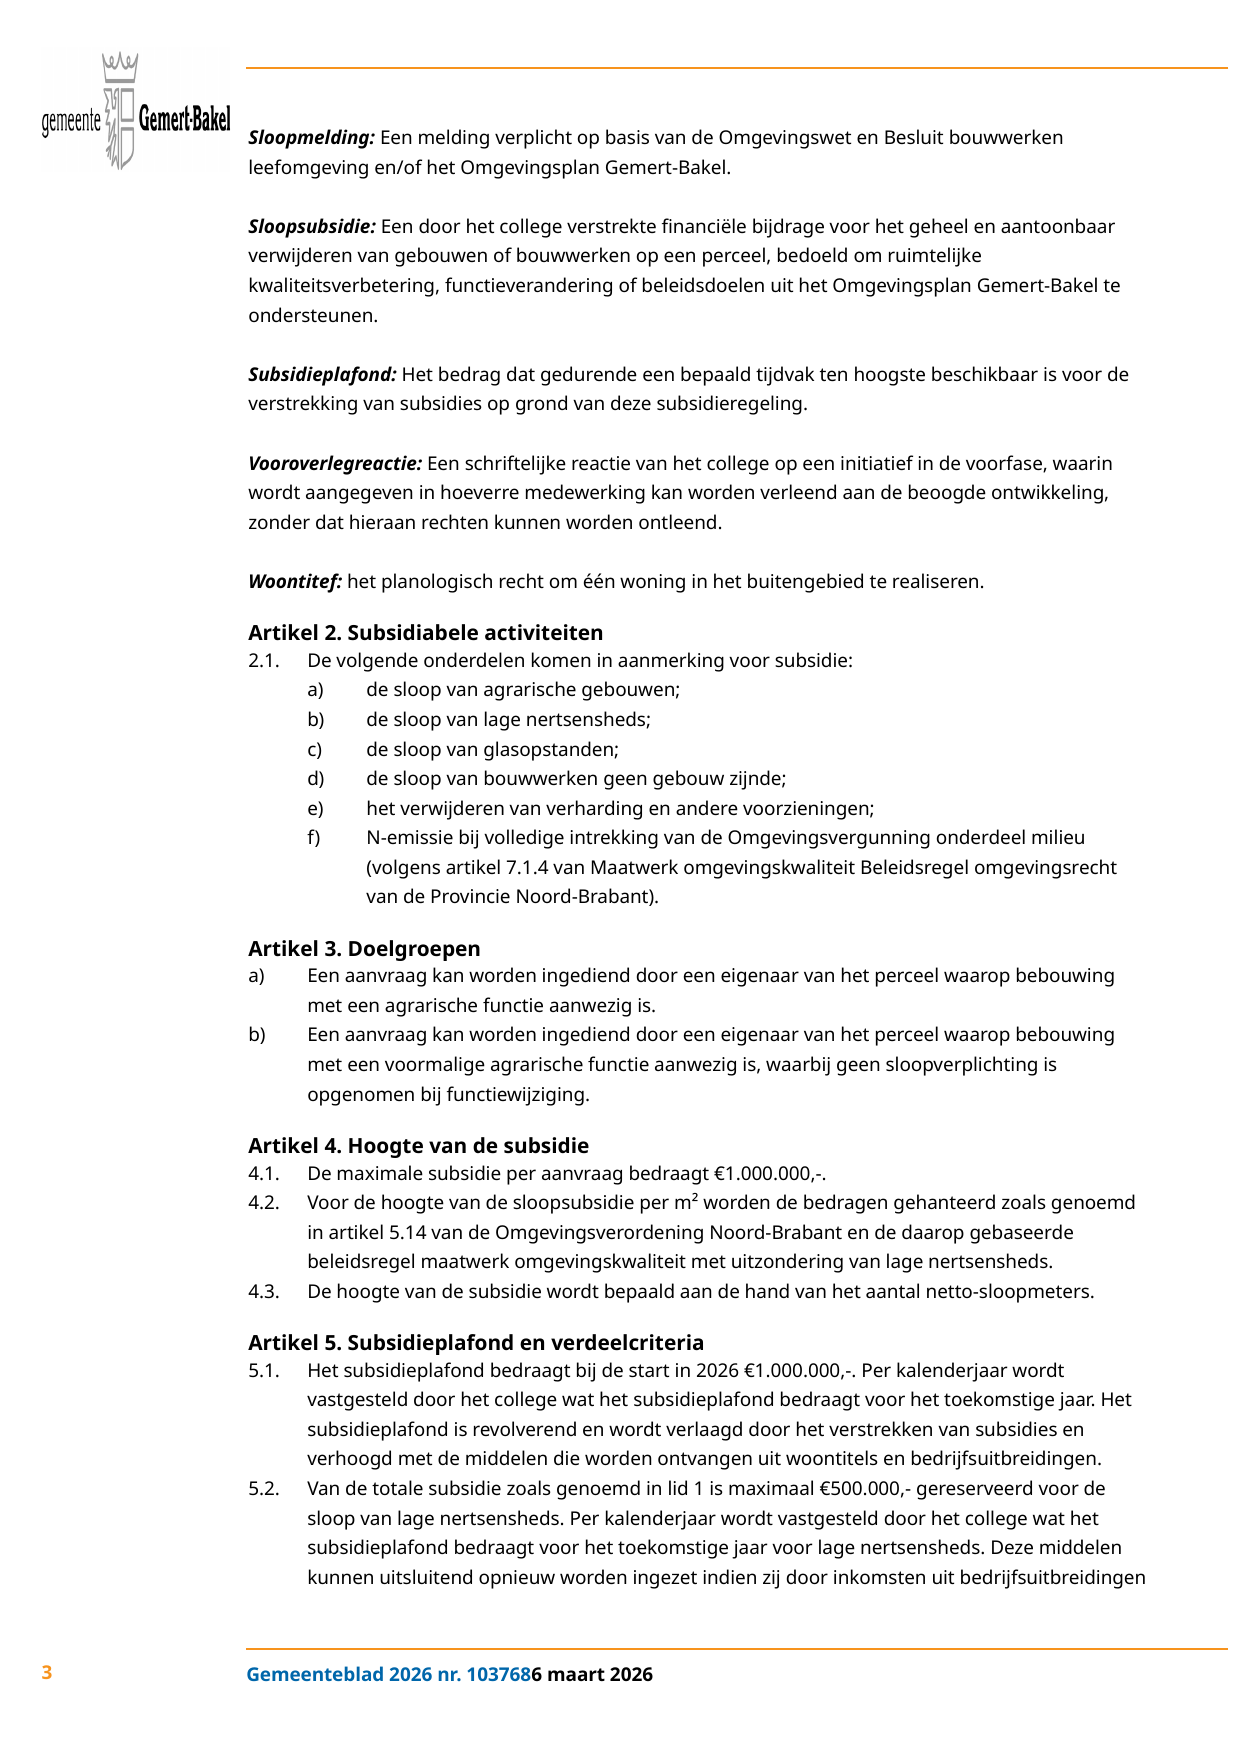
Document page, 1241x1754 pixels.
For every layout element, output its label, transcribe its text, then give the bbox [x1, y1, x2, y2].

list De hoogte van de subsidie wordt bepaald aan de hand van het aantal netto-sloopmeters. [248, 1278, 1152, 1304]
text Sloopmelding: Een melding verplicht op basis van de Omgevingswet en Besluit bouwwerken leefomgeving en/of het Omgevingsplan Gemert-Bakel. [248, 124, 1152, 180]
text Vooroverlegreactie: Een schriftelijke reactie van het college op een initiatief in de voorfase, waarin wordt aangegeven in hoeverre medewerking kan worden verleend aan de beoogde ontwikkeling, zonder dat hieraan rechten kunnen worden ontleend. [248, 450, 1152, 535]
list de sloop van bouwwerken geen gebouw zijnde; [307, 765, 1152, 791]
text Artikel 3. Doelgroepen [248, 934, 1152, 962]
picture [41, 47, 231, 172]
text Artikel 4. Hoogte van de subsidie [248, 1131, 1152, 1160]
text Woontitef: het planologisch recht om één woning in het buitengebied te realiseren. [248, 568, 1152, 594]
list De maximale subsidie per aanvraag bedraagt €1.000.000,-. [248, 1160, 1152, 1185]
list Voor de hoogte van de sloopsubsidie per m² worden de bedragen gehanteerd zoals genoemd in artikel 5.14 van de Omgevingsverordening Noord-Brabant en de daarop gebaseerde beleidsregel maatwerk omgevingskwaliteit met uitzondering van lage nertsensheds. [248, 1189, 1152, 1274]
list de sloop van glasopstanden; [307, 736, 1152, 761]
list Een aanvraag kan worden ingediend door een eigenaar van het perceel waarop bebouwing met een voormalige agrarische functie aanwezig is, waarbij geen sloopverplichting is opgenomen bij functiewijziging. [248, 1022, 1152, 1107]
list N-emissie bij volledige intrekking van de Omgevingsvergunning onderdeel milieu (volgens artikel 7.1.4 van Maatwerk omgevingskwaliteit Beleidsregel omgevingsrecht van de Provincie Noord-Brabant). [307, 824, 1152, 909]
text Artikel 2. Subsidiabele activiteiten [248, 618, 1152, 647]
list de sloop van lage nertsensheds; [307, 706, 1152, 732]
list Het subsidieplafond bedraagt bij de start in 2026 €1.000.000,-. Per kalenderjaar wordt vastgesteld door het college wat het subsidieplafond bedraagt voor het toekomstige jaar. Het subsidieplafond is revolverend en wordt verlaagd door het verstrekken van subsidies en verhoogd met de middelen die worden ontvangen uit woontitels en bedrijfsuitbreidingen. [248, 1357, 1152, 1471]
list Van de totale subsidie zoals genoemd in lid 1 is maximaal €500.000,- gereserveerd voor de sloop van lage nertsensheds. Per kalenderjaar wordt vastgesteld door het college wat het subsidieplafond bedraagt voor het toekomstige jaar voor lage nertsensheds. Deze middelen kunnen uitsluitend opnieuw worden ingezet indien zij door inkomsten uit bedrijfsuitbreidingen [248, 1475, 1152, 1590]
list de sloop van agrarische gebouwen; [307, 677, 1152, 702]
list De volgende onderdelen komen in aanmerking voor subsidie: [248, 647, 1152, 673]
text Artikel 5. Subsidieplafond en verdeelcriteria [248, 1328, 1152, 1357]
text Sloopsubsidie: Een door het college verstrekte financiële bijdrage voor het geheel en aantoonbaar verwijderen van gebouwen of bouwwerken op een perceel, bedoeld om ruimtelijke kwaliteitsverbetering, functieverandering of beleidsdoelen uit het Omgevingsplan Gemert-Bakel te ondersteunen. [248, 213, 1152, 328]
text Subsidieplafond: Het bedrag dat gedurende een bepaald tijdvak ten hoogste beschikbaar is voor de verstrekking van subsidies op grond van deze subsidieregeling. [248, 361, 1152, 416]
list Een aanvraag kan worden ingediend door een eigenaar van het perceel waarop bebouwing met een agrarische functie aanwezig is. [248, 962, 1152, 1018]
list het verwijderen van verharding en andere voorzieningen; [307, 795, 1152, 821]
